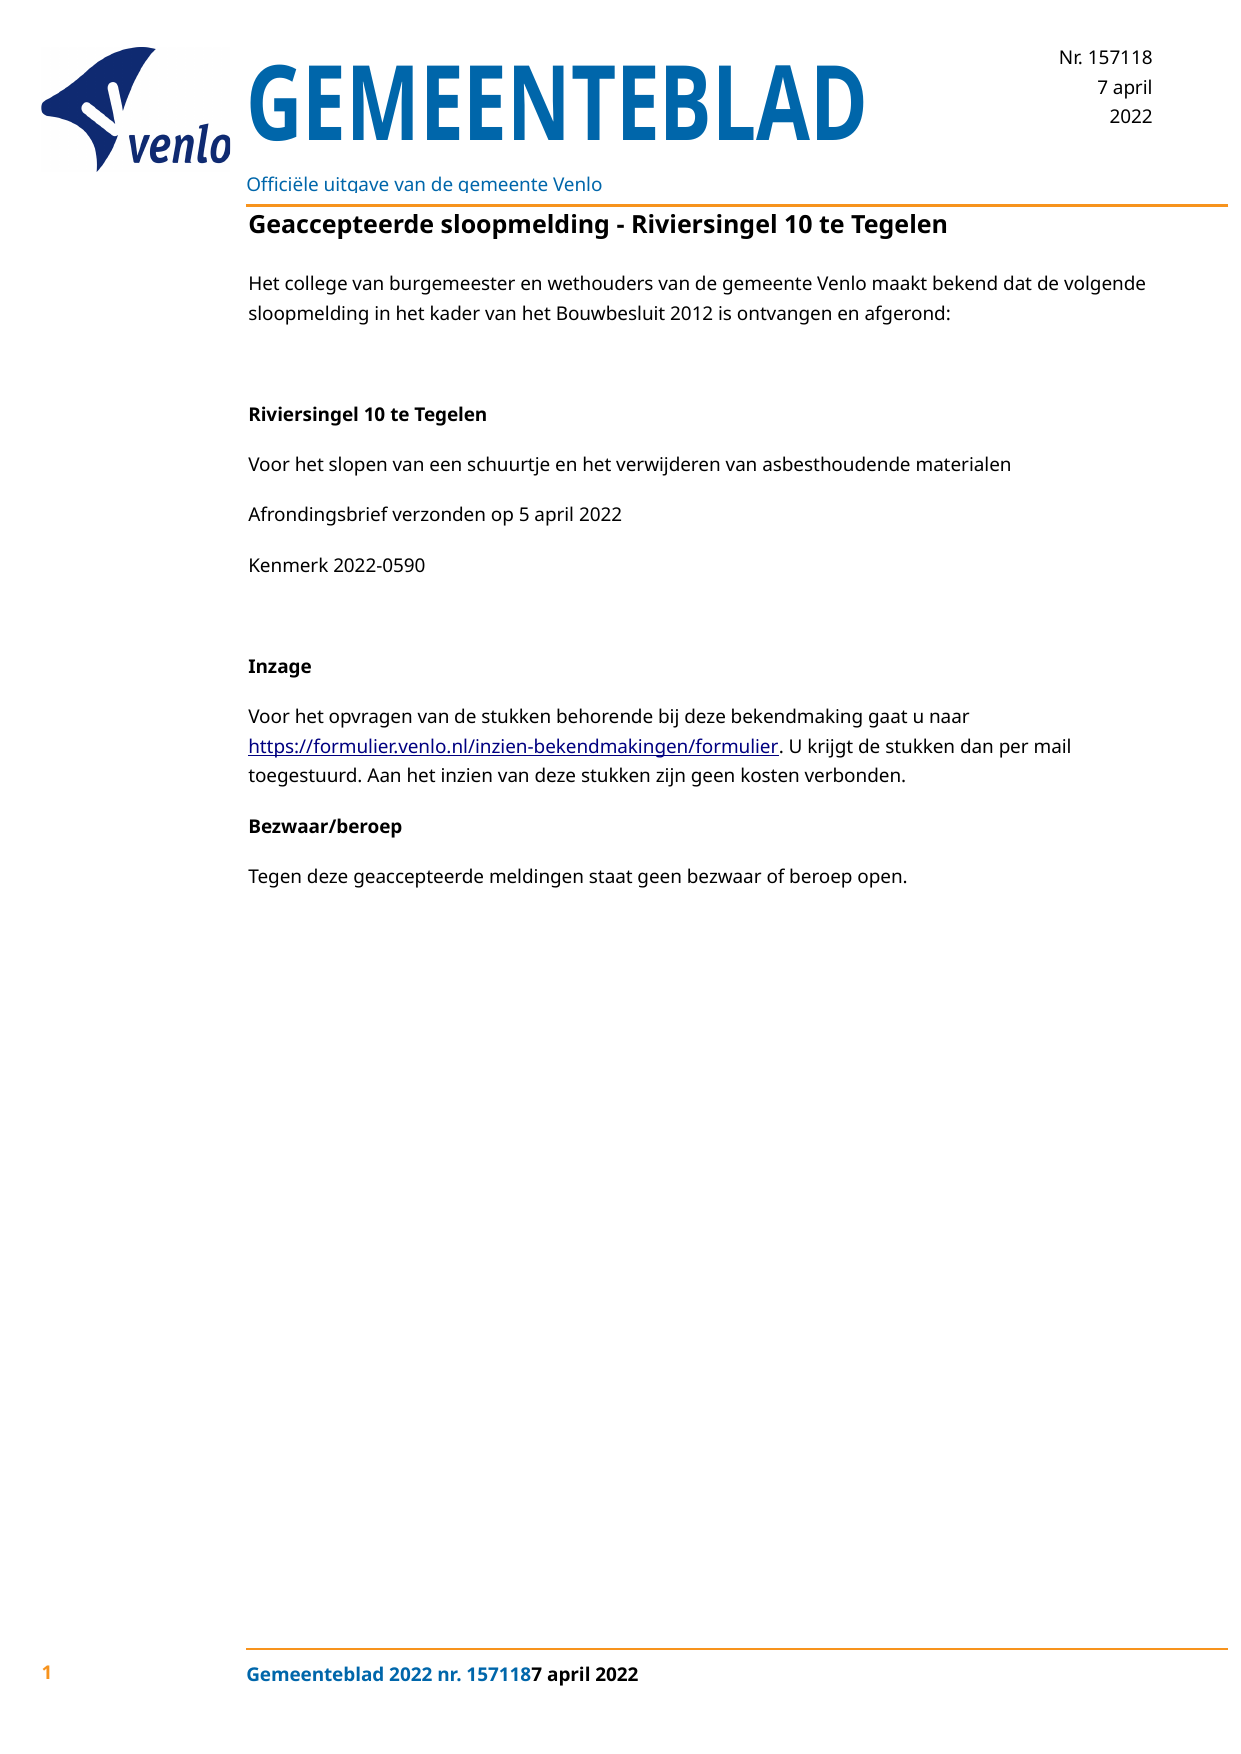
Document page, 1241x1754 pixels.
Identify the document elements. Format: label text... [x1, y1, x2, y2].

text Voor het slopen van een schuurtje en het verwijderen van asbesthoudende materialen [248, 451, 1152, 477]
text Inzage [248, 653, 1152, 678]
text Voor het opvragen van de stukken behorende bij deze bekendmaking gaat u naar https://formulier.venlo.nl/inzien-bekendmakingen/formulier. U krijgt de stukken dan per mail toegestuurd. Aan het inzien van deze stukken zijn geen kosten verbonden. [248, 703, 1152, 788]
text Tegen deze geaccepteerde meldingen staat geen bezwaar of beroep open. [248, 863, 1152, 889]
text Bezwaar/beroep [248, 813, 1152, 838]
text Riviersingel 10 te Tegelen [248, 401, 1152, 426]
text Geaccepteerde sloopmelding - Riviersingel 10 te Tegelen [248, 207, 1152, 241]
picture [41, 47, 231, 172]
text Kenmerk 2022-0590 [248, 552, 1152, 578]
text Het college van burgemeester en wethouders van de gemeente Venlo maakt bekend dat de volgende sloopmelding in het kader van het Bouwbesluit 2012 is ontvangen en afgerond: [248, 270, 1152, 326]
text Afrondingsbrief verzonden op 5 april 2022 [248, 502, 1152, 527]
